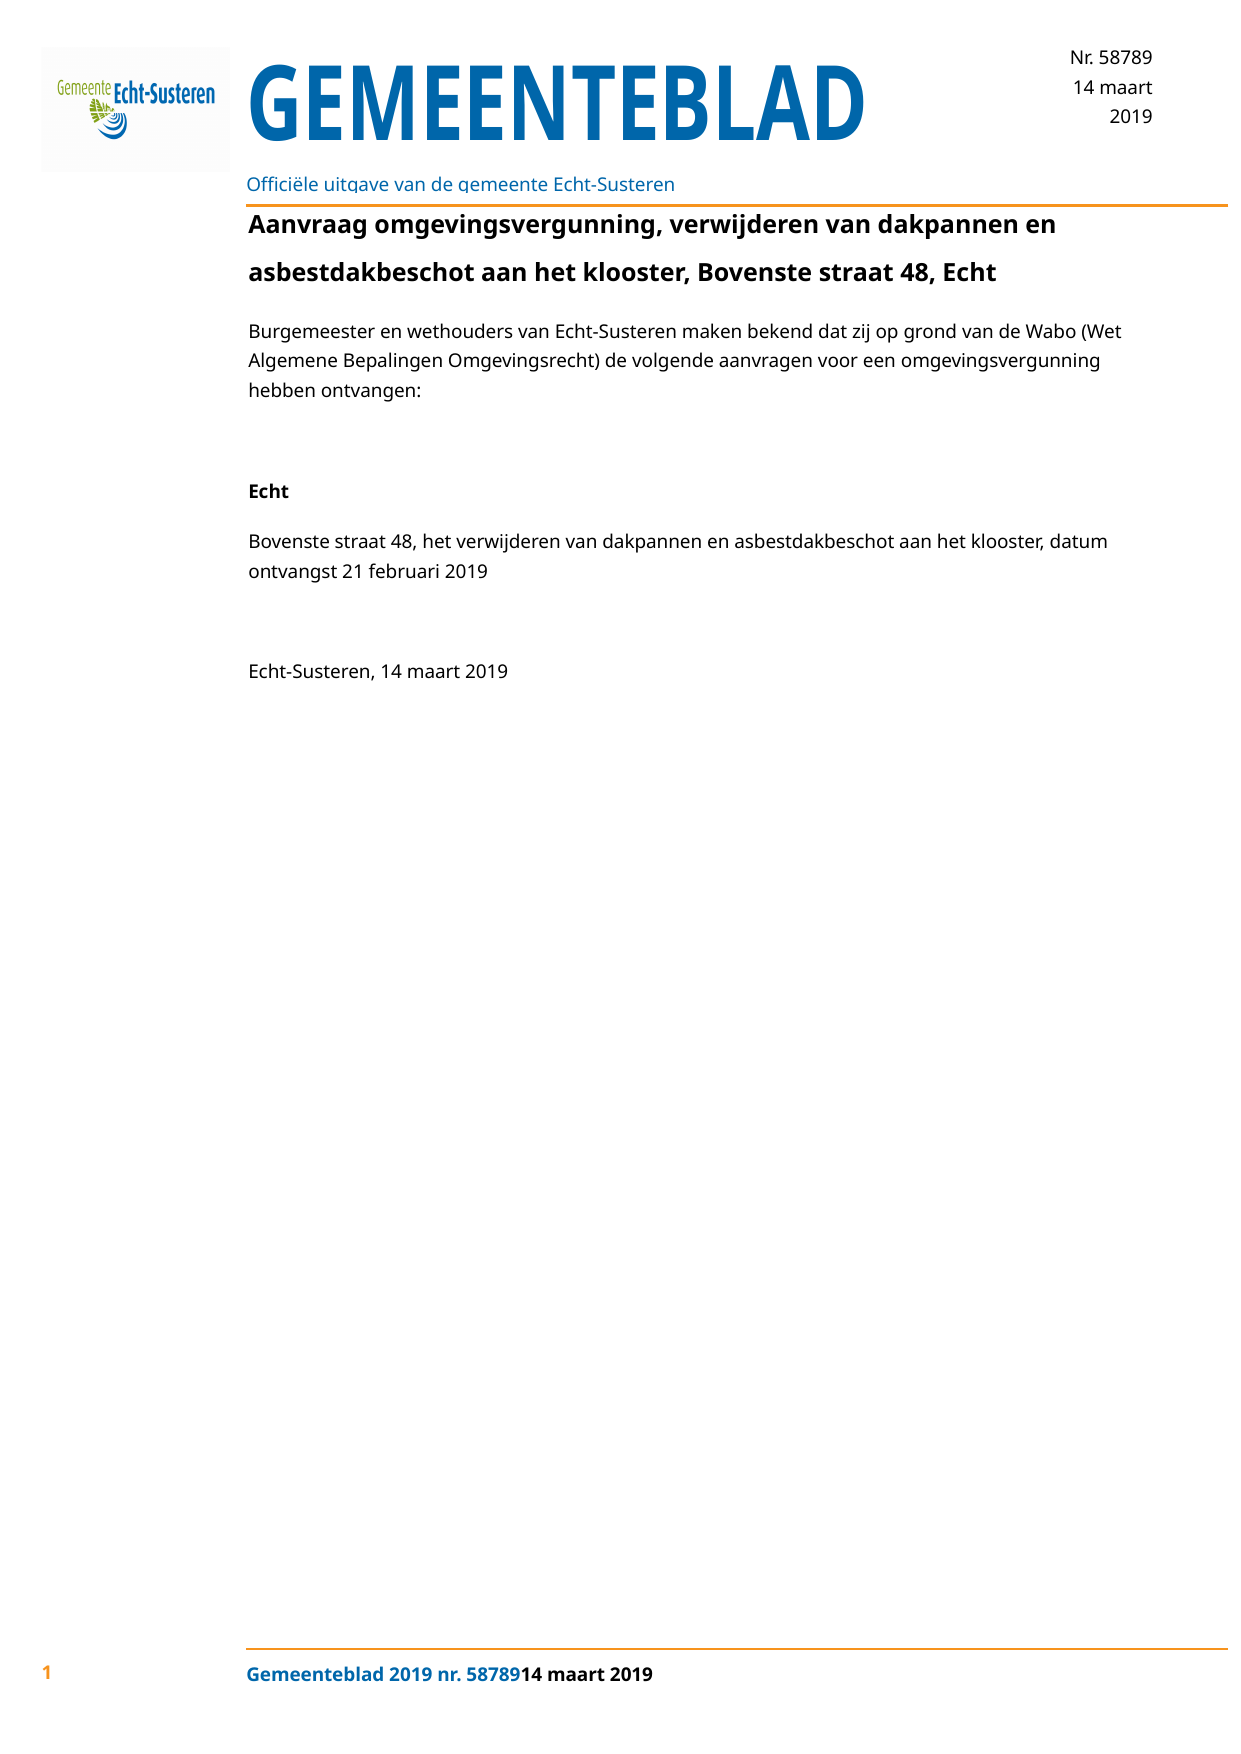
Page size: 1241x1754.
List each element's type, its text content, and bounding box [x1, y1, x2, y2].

picture [41, 47, 231, 172]
text Bovenste straat 48, het verwijderen van dakpannen en asbestdakbeschot aan het klooster, datum ontvangst 21 februari 2019 [248, 528, 1152, 584]
text Echt-Susteren, 14 maart 2019 [248, 659, 1152, 684]
text Aanvraag omgevingsvergunning, verwijderen van dakpannen en asbestdakbeschot aan het klooster, Bovenste straat 48, Echt [248, 207, 1152, 288]
text Burgemeester en wethouders van Echt-Susteren maken bekend dat zij op grond van de Wabo (Wet Algemene Bepalingen Omgevingsrecht) de volgende aanvragen voor een omgevingsvergunning hebben ontvangen: [248, 318, 1152, 403]
text Echt [248, 478, 1152, 504]
